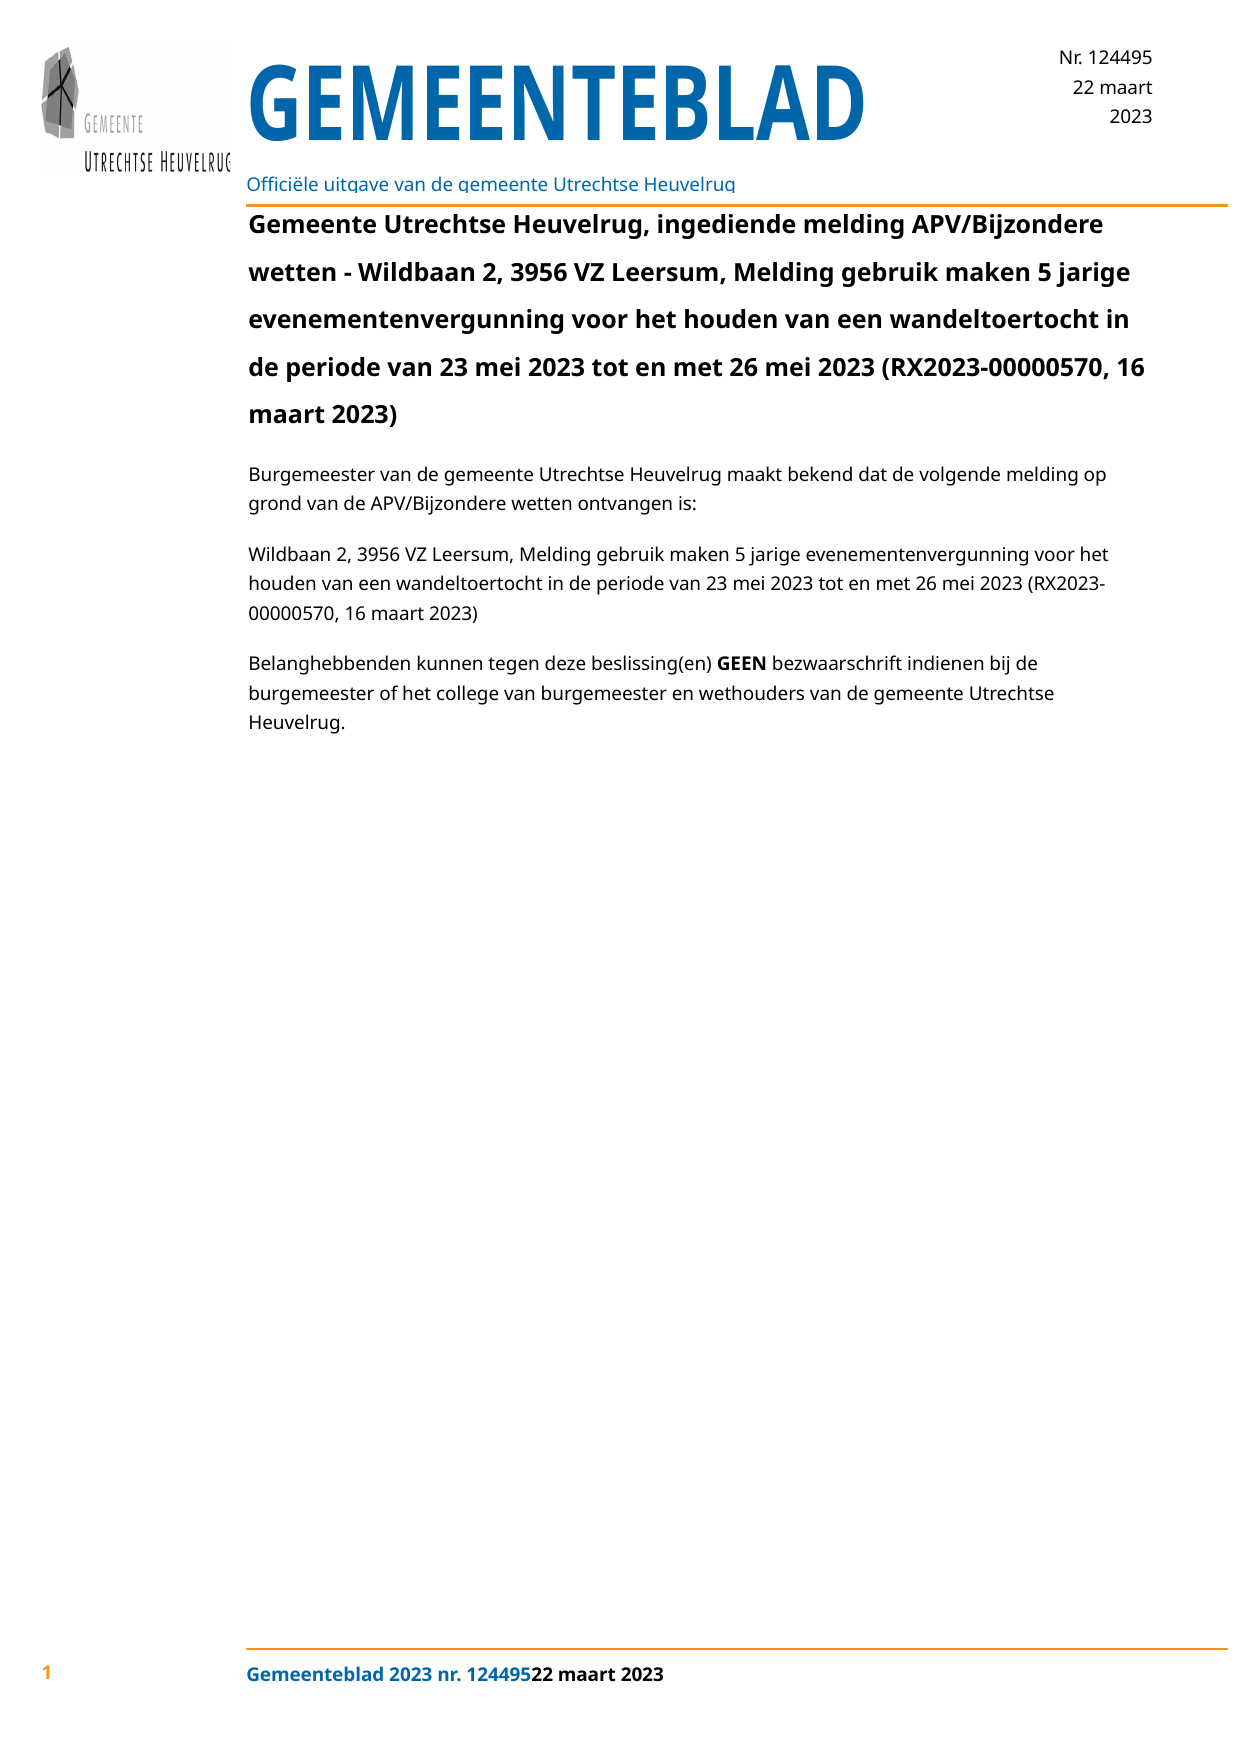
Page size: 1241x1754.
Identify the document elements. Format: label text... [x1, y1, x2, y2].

text Wildbaan 2, 3956 VZ Leersum, Melding gebruik maken 5 jarige evenementenvergunning voor het houden van een wandeltoertocht in de periode van 23 mei 2023 tot en met 26 mei 2023 (RX2023-00000570, 16 maart 2023) [248, 541, 1152, 626]
picture [41, 47, 231, 172]
text Burgemeester van de gemeente Utrechtse Heuvelrug maakt bekend dat de volgende melding op grond van de APV/Bijzondere wetten ontvangen is: [248, 461, 1152, 516]
text Gemeente Utrechtse Heuvelrug, ingediende melding APV/Bijzondere wetten - Wildbaan 2, 3956 VZ Leersum, Melding gebruik maken 5 jarige evenementenvergunning voor het houden van een wandeltoertocht in de periode van 23 mei 2023 tot en met 26 mei 2023 (RX2023-00000570, 16 maart 2023) [248, 207, 1152, 431]
text Belanghebbenden kunnen tegen deze beslissing(en) GEEN bezwaarschrift indienen bij de burgemeester of het college van burgemeester en wethouders van de gemeente Utrechtse Heuvelrug. [248, 650, 1152, 735]
